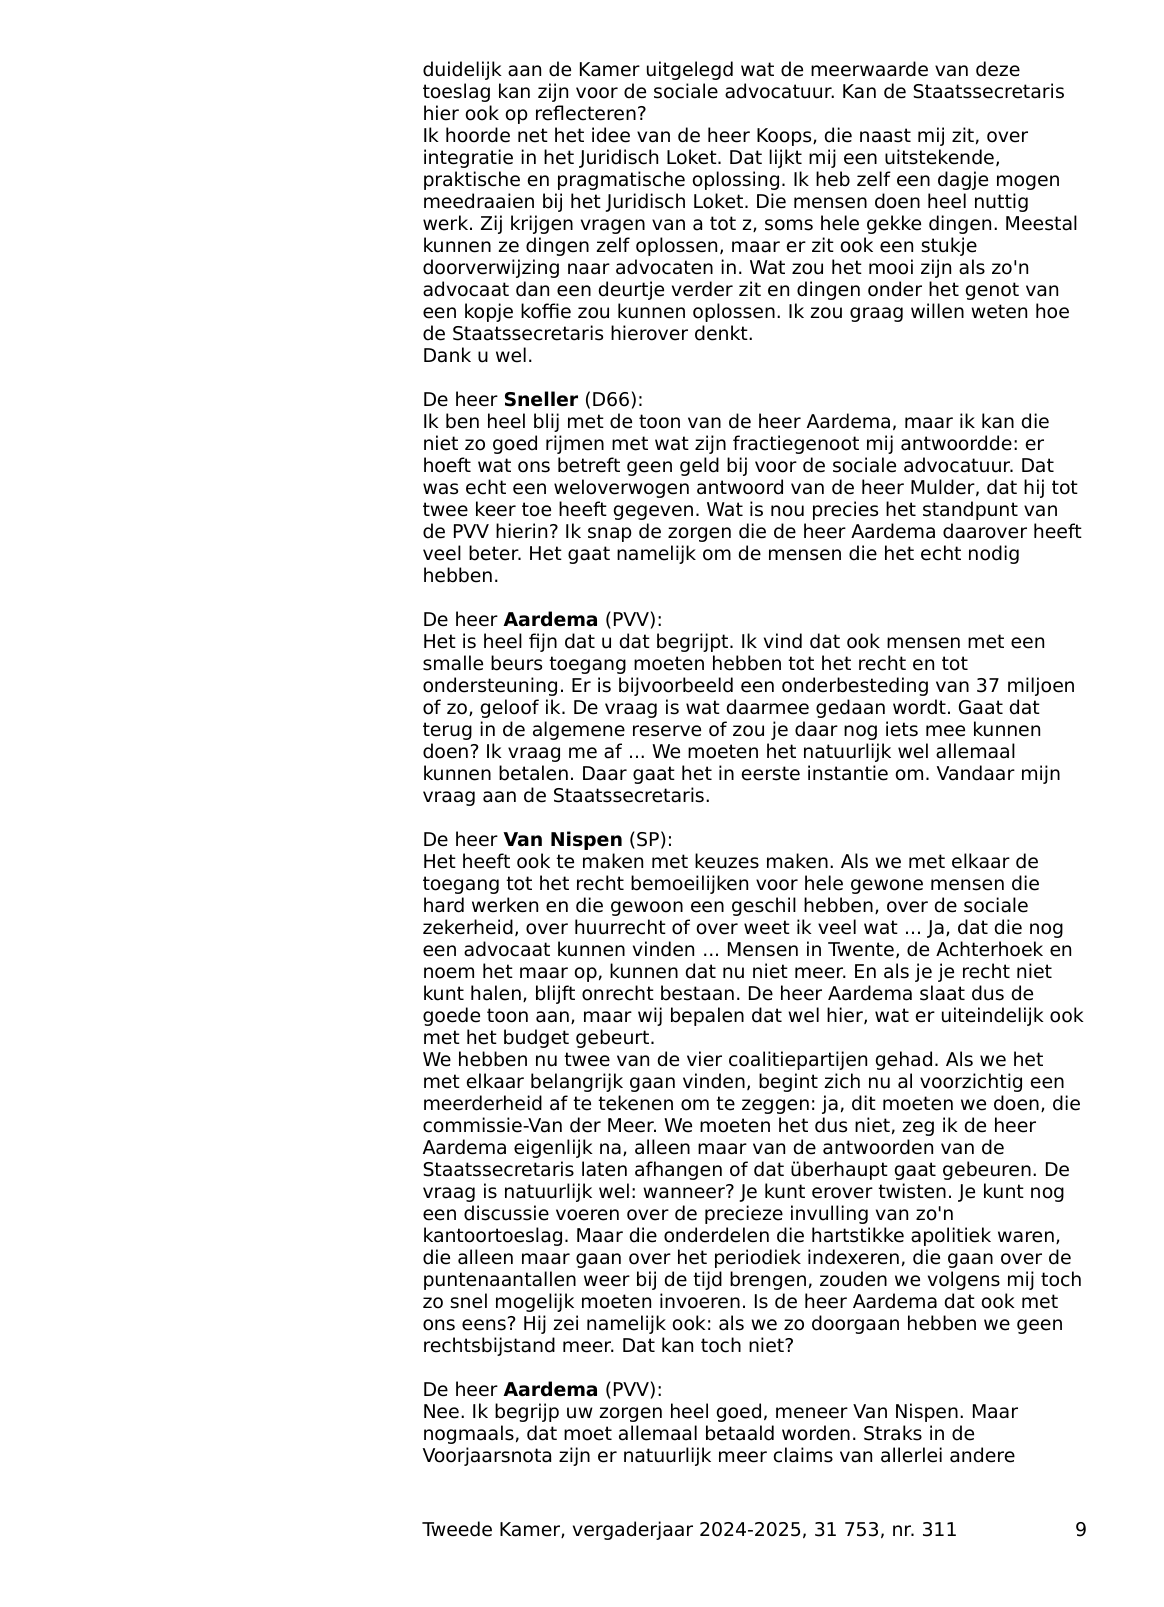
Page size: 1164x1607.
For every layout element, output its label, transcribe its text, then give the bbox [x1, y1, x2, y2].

text De heer Aardema (PVV): [422, 609, 1087, 631]
text Dank u wel. [422, 345, 1087, 367]
text De heer Aardema (PVV): [422, 1379, 1087, 1401]
text Het is heel fijn dat u dat begrijpt. Ik vind dat ook mensen met een smalle beurs toegang moeten hebben tot het recht en tot ondersteuning. Er is bijvoorbeeld een onderbesteding van 37 miljoen of zo, geloof ik. De vraag is wat daarmee gedaan wordt. Gaat dat terug in de algemene reserve of zou je daar nog iets mee kunnen doen? Ik vraag me af ... We moeten het natuurlijk wel allemaal kunnen betalen. Daar gaat het in eerste instantie om. Vandaar mijn vraag aan de Staatssecretaris. [422, 631, 1087, 807]
text We hebben nu twee van de vier coalitiepartijen gehad. Als we het met elkaar belangrijk gaan vinden, begint zich nu al voorzichtig een meerderheid af te tekenen om te zeggen: ja, dit moeten we doen, die commissie-Van der Meer. We moeten het dus niet, zeg ik de heer Aardema eigenlijk na, alleen maar van de antwoorden van de Staatssecretaris laten afhangen of dat überhaupt gaat gebeuren. De vraag is natuurlijk wel: wanneer? Je kunt erover twisten. Je kunt nog een discussie voeren over de precieze invulling van zo'n kantoortoeslag. Maar die onderdelen die hartstikke apolitiek waren, die alleen maar gaan over het periodiek indexeren, die gaan over de puntenaantallen weer bij de tijd brengen, zouden we volgens mij toch zo snel mogelijk moeten invoeren. Is de heer Aardema dat ook met ons eens? Hij zei namelijk ook: als we zo doorgaan hebben we geen rechtsbijstand meer. Dat kan toch niet? [422, 1049, 1087, 1356]
text Nee. Ik begrijp uw zorgen heel goed, meneer Van Nispen. Maar nogmaals, dat moet allemaal betaald worden. Straks in de Voorjaarsnota zijn er natuurlijk meer claims van allerlei andere [422, 1401, 1087, 1467]
text Het heeft ook te maken met keuzes maken. Als we met elkaar de toegang tot het recht bemoeilijken voor hele gewone mensen die hard werken en die gewoon een geschil hebben, over de sociale zekerheid, over huurrecht of over weet ik veel wat ... Ja, dat die nog een advocaat kunnen vinden ... Mensen in Twente, de Achterhoek en noem het maar op, kunnen dat nu niet meer. En als je je recht niet kunt halen, blijft onrecht bestaan. De heer Aardema slaat dus de goede toon aan, maar wij bepalen dat wel hier, wat er uiteindelijk ook met het budget gebeurt. [422, 851, 1087, 1049]
text De heer Sneller (D66): [422, 389, 1087, 411]
text duidelijk aan de Kamer uitgelegd wat de meerwaarde van deze toeslag kan zijn voor de sociale advocatuur. Kan de Staatssecretaris hier ook op reflecteren? [422, 59, 1087, 125]
text Ik ben heel blij met de toon van de heer Aardema, maar ik kan die niet zo goed rijmen met wat zijn fractiegenoot mij antwoordde: er hoeft wat ons betreft geen geld bij voor de sociale advocatuur. Dat was echt een weloverwogen antwoord van de heer Mulder, dat hij tot twee keer toe heeft gegeven. Wat is nou precies het standpunt van de PVV hierin? Ik snap de zorgen die de heer Aardema daarover heeft veel beter. Het gaat namelijk om de mensen die het echt nodig hebben. [422, 411, 1087, 587]
text Ik hoorde net het idee van de heer Koops, die naast mij zit, over integratie in het Juridisch Loket. Dat lijkt mij een uitstekende, praktische en pragmatische oplossing. Ik heb zelf een dagje mogen meedraaien bij het Juridisch Loket. Die mensen doen heel nuttig werk. Zij krijgen vragen van a tot z, soms hele gekke dingen. Meestal kunnen ze dingen zelf oplossen, maar er zit ook een stukje doorverwijzing naar advocaten in. Wat zou het mooi zijn als zo'n advocaat dan een deurtje verder zit en dingen onder het genot van een kopje koffie zou kunnen oplossen. Ik zou graag willen weten hoe de Staatssecretaris hierover denkt. [422, 125, 1087, 345]
text De heer Van Nispen (SP): [422, 829, 1087, 851]
